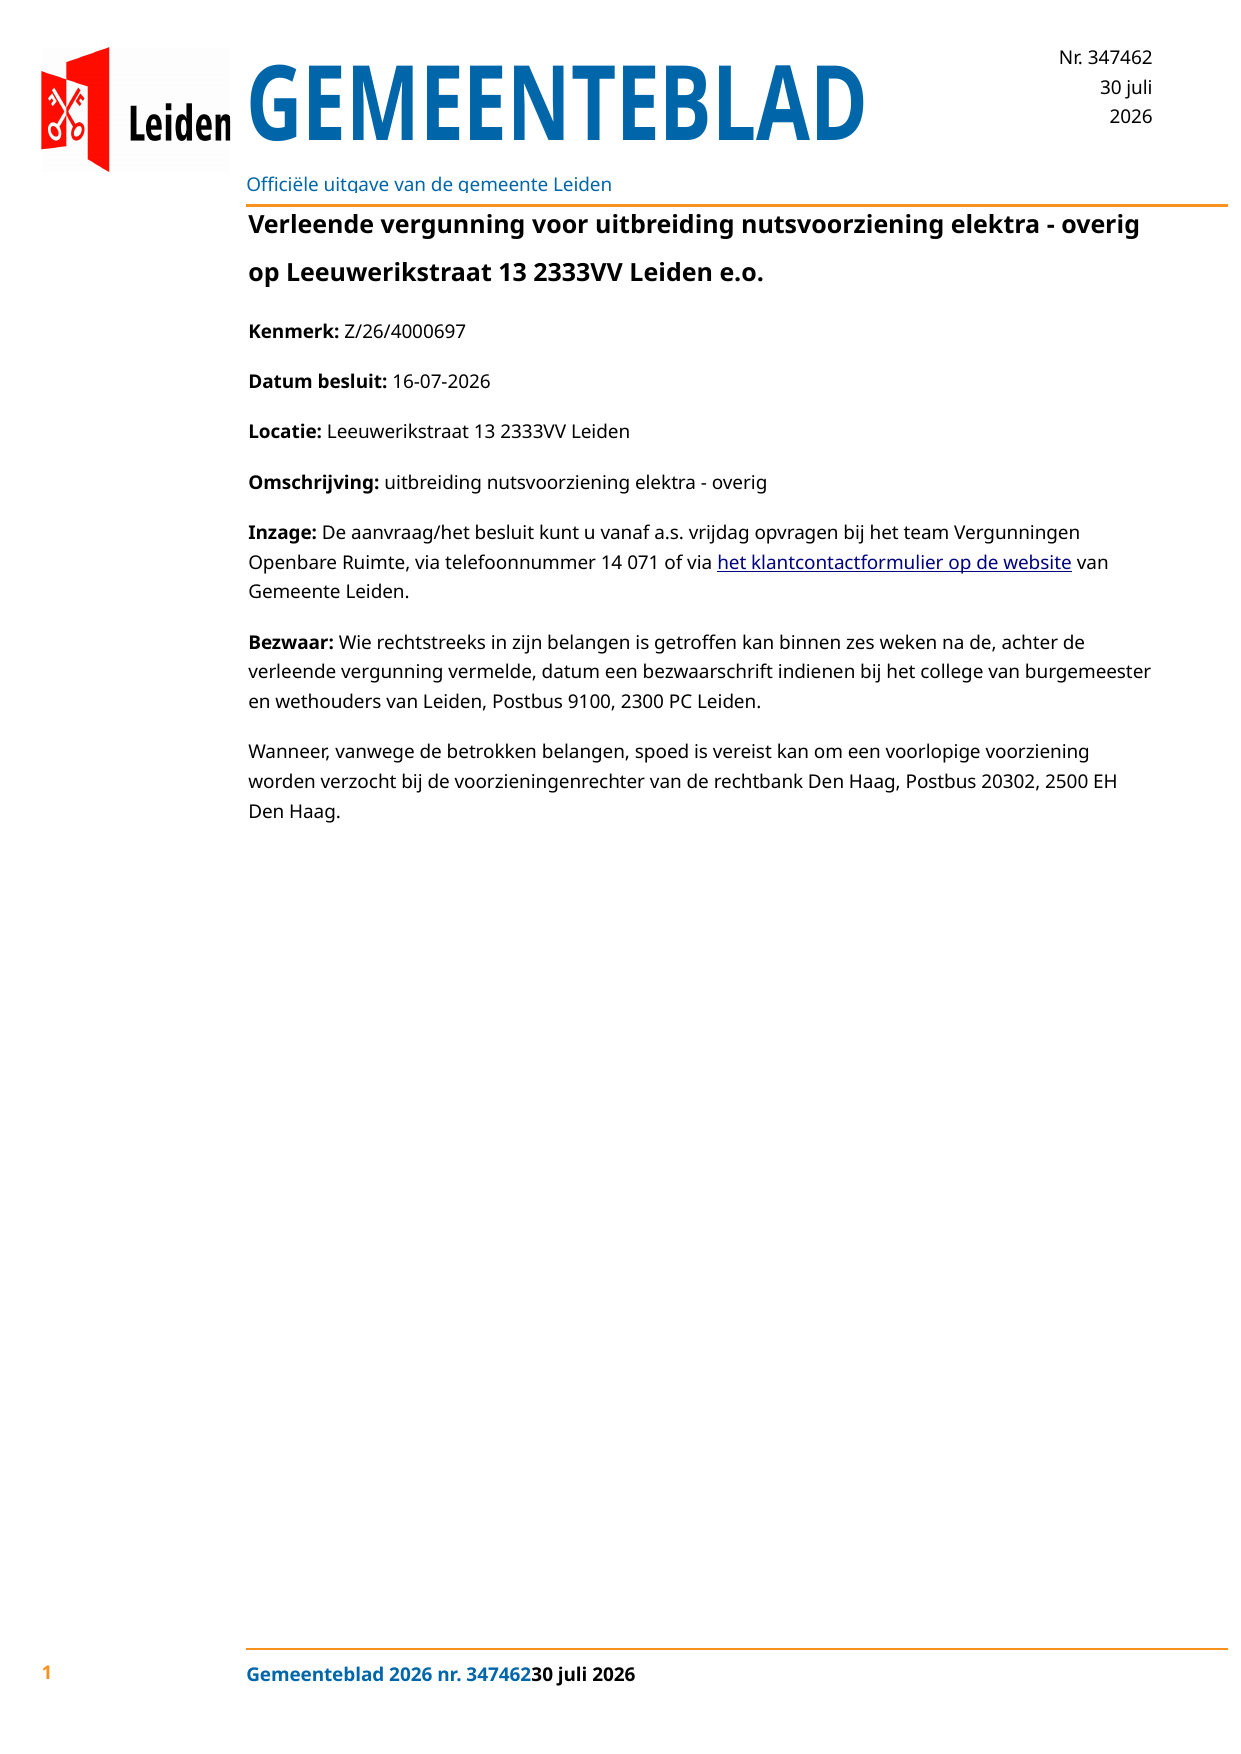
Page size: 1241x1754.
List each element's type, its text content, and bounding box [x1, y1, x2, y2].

text Locatie: Leeuwerikstraat 13 2333VV Leiden [248, 419, 1152, 444]
text Bezwaar: Wie rechtstreeks in zijn belangen is getroffen kan binnen zes weken na de, achter de verleende vergunning vermelde, datum een bezwaarschrift indienen bij het college van burgemeester en wethouders van Leiden, Postbus 9100, 2300 PC Leiden. [248, 629, 1152, 714]
text Inzage: De aanvraag/het besluit kunt u vanaf a.s. vrijdag opvragen bij het team Vergunningen Openbare Ruimte, via telefoonnummer 14 071 of via het klantcontactformulier op de website van Gemeente Leiden. [248, 519, 1152, 604]
picture [41, 47, 231, 172]
text Kenmerk: Z/26/4000697 [248, 318, 1152, 344]
text Verleende vergunning voor uitbreiding nutsvoorziening elektra - overig op Leeuwerikstraat 13 2333VV Leiden e.o. [248, 207, 1152, 288]
text Omschrijving: uitbreiding nutsvoorziening elektra - overig [248, 469, 1152, 495]
text Wanneer, vanwege de betrokken belangen, spoed is vereist kan om een voorlopige voorziening worden verzocht bij de voorzieningenrechter van de rechtbank Den Haag, Postbus 20302, 2500 EH Den Haag. [248, 739, 1152, 824]
text Datum besluit: 16-07-2026 [248, 368, 1152, 394]
